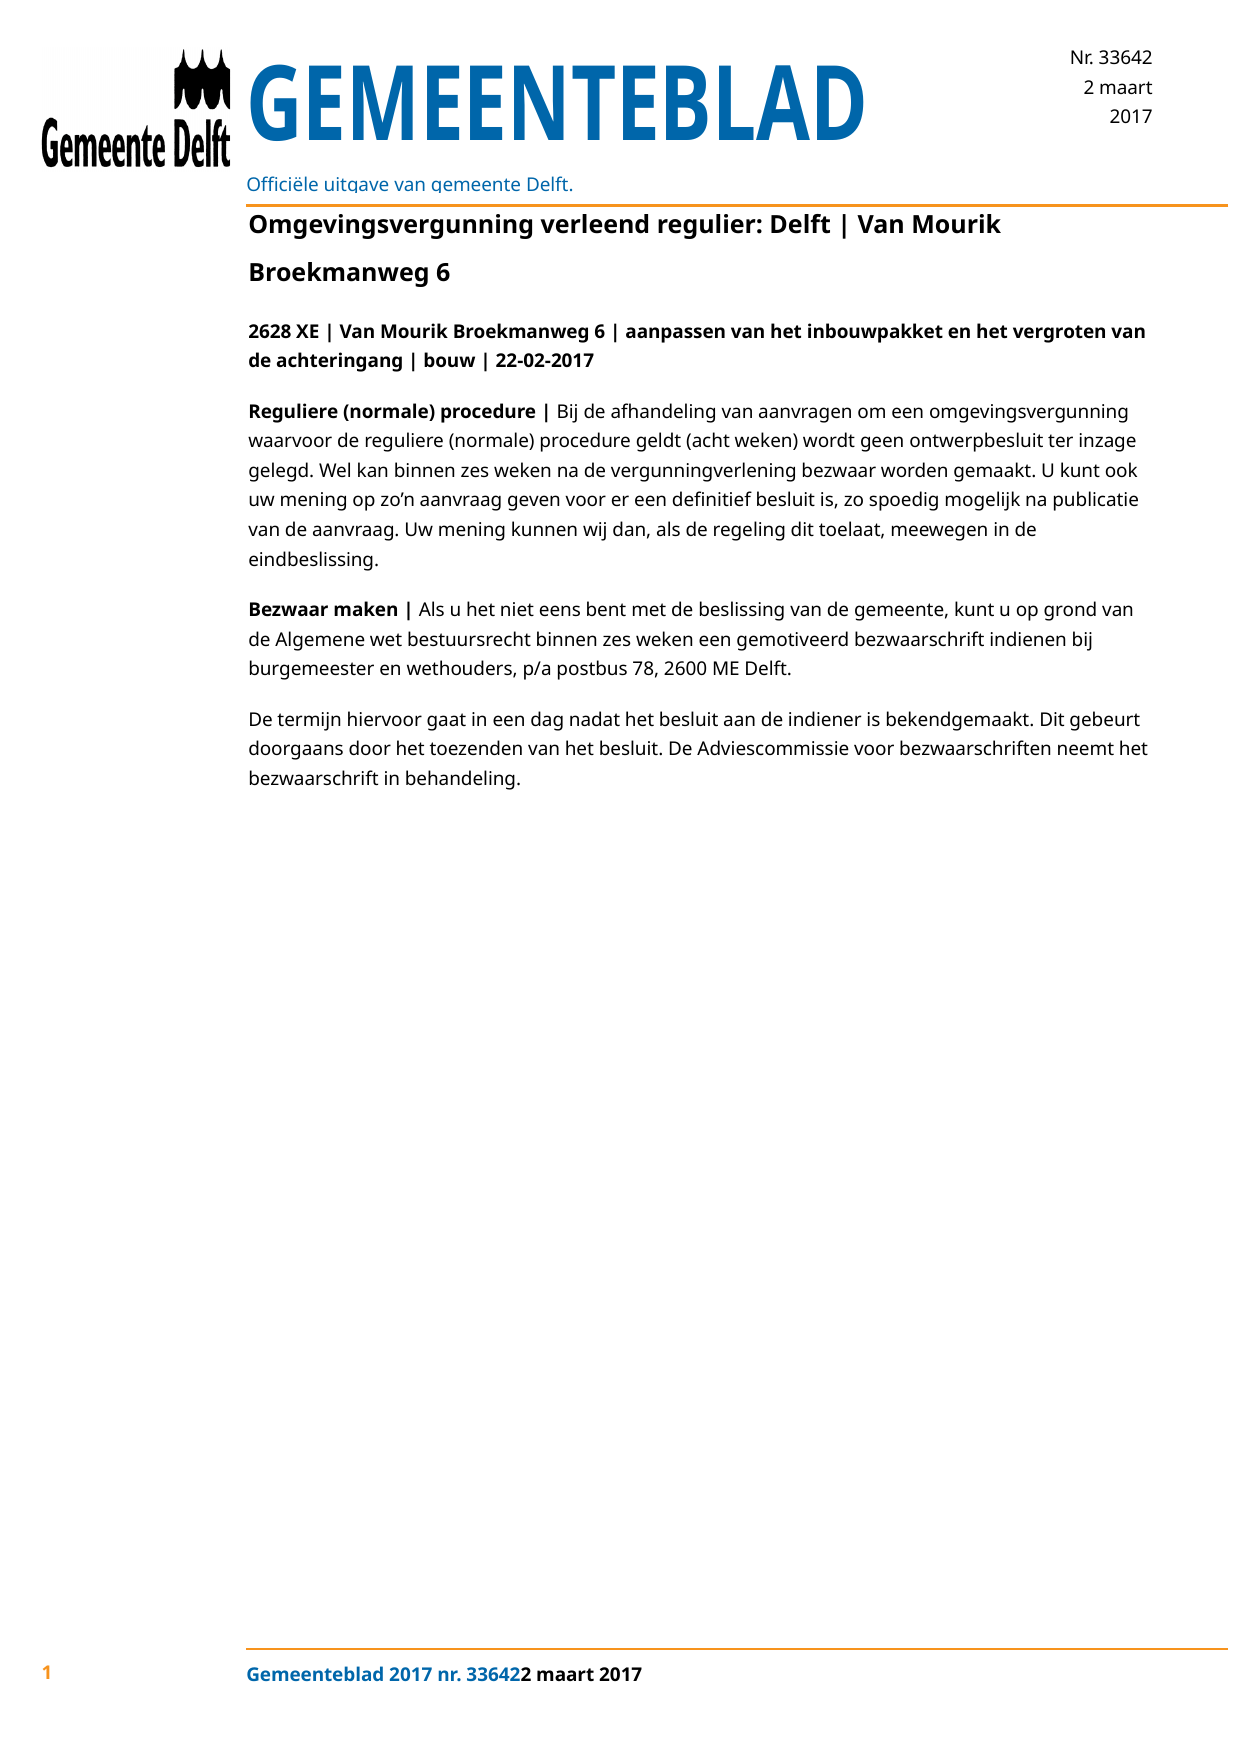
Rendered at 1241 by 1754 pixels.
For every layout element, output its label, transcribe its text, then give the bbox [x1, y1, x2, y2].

text Reguliere (normale) procedure | Bij de afhandeling van aanvragen om een omgevingsvergunning waarvoor de reguliere (normale) procedure geldt (acht weken) wordt geen ontwerpbesluit ter inzage gelegd. Wel kan binnen zes weken na de vergunningverlening bezwaar worden gemaakt. U kunt ook uw mening op zo’n aanvraag geven voor er een definitief besluit is, zo spoedig mogelijk na publicatie van de aanvraag. Uw mening kunnen wij dan, als de regeling dit toelaat, meewegen in de eindbeslissing. [248, 398, 1152, 572]
text 2628 XE | Van Mourik Broekmanweg 6 | aanpassen van het inbouwpakket en het vergroten van de achteringang | bouw | 22-02-2017 [248, 318, 1152, 373]
text Omgevingsvergunning verleend regulier: Delft | Van Mourik Broekmanweg 6 [248, 207, 1152, 288]
text Bezwaar maken | Als u het niet eens bent met de beslissing van de gemeente, kunt u op grond van de Algemene wet bestuursrecht binnen zes weken een gemotiveerd bezwaarschrift indienen bij burgemeester en wethouders, p/a postbus 78, 2600 ME Delft. [248, 596, 1152, 681]
picture [41, 47, 231, 172]
text De termijn hiervoor gaat in een dag nadat het besluit aan de indiener is bekendgemaakt. Dit gebeurt doorgaans door het toezenden van het besluit. De Adviescommissie voor bezwaarschriften neemt het bezwaarschrift in behandeling. [248, 706, 1152, 791]
